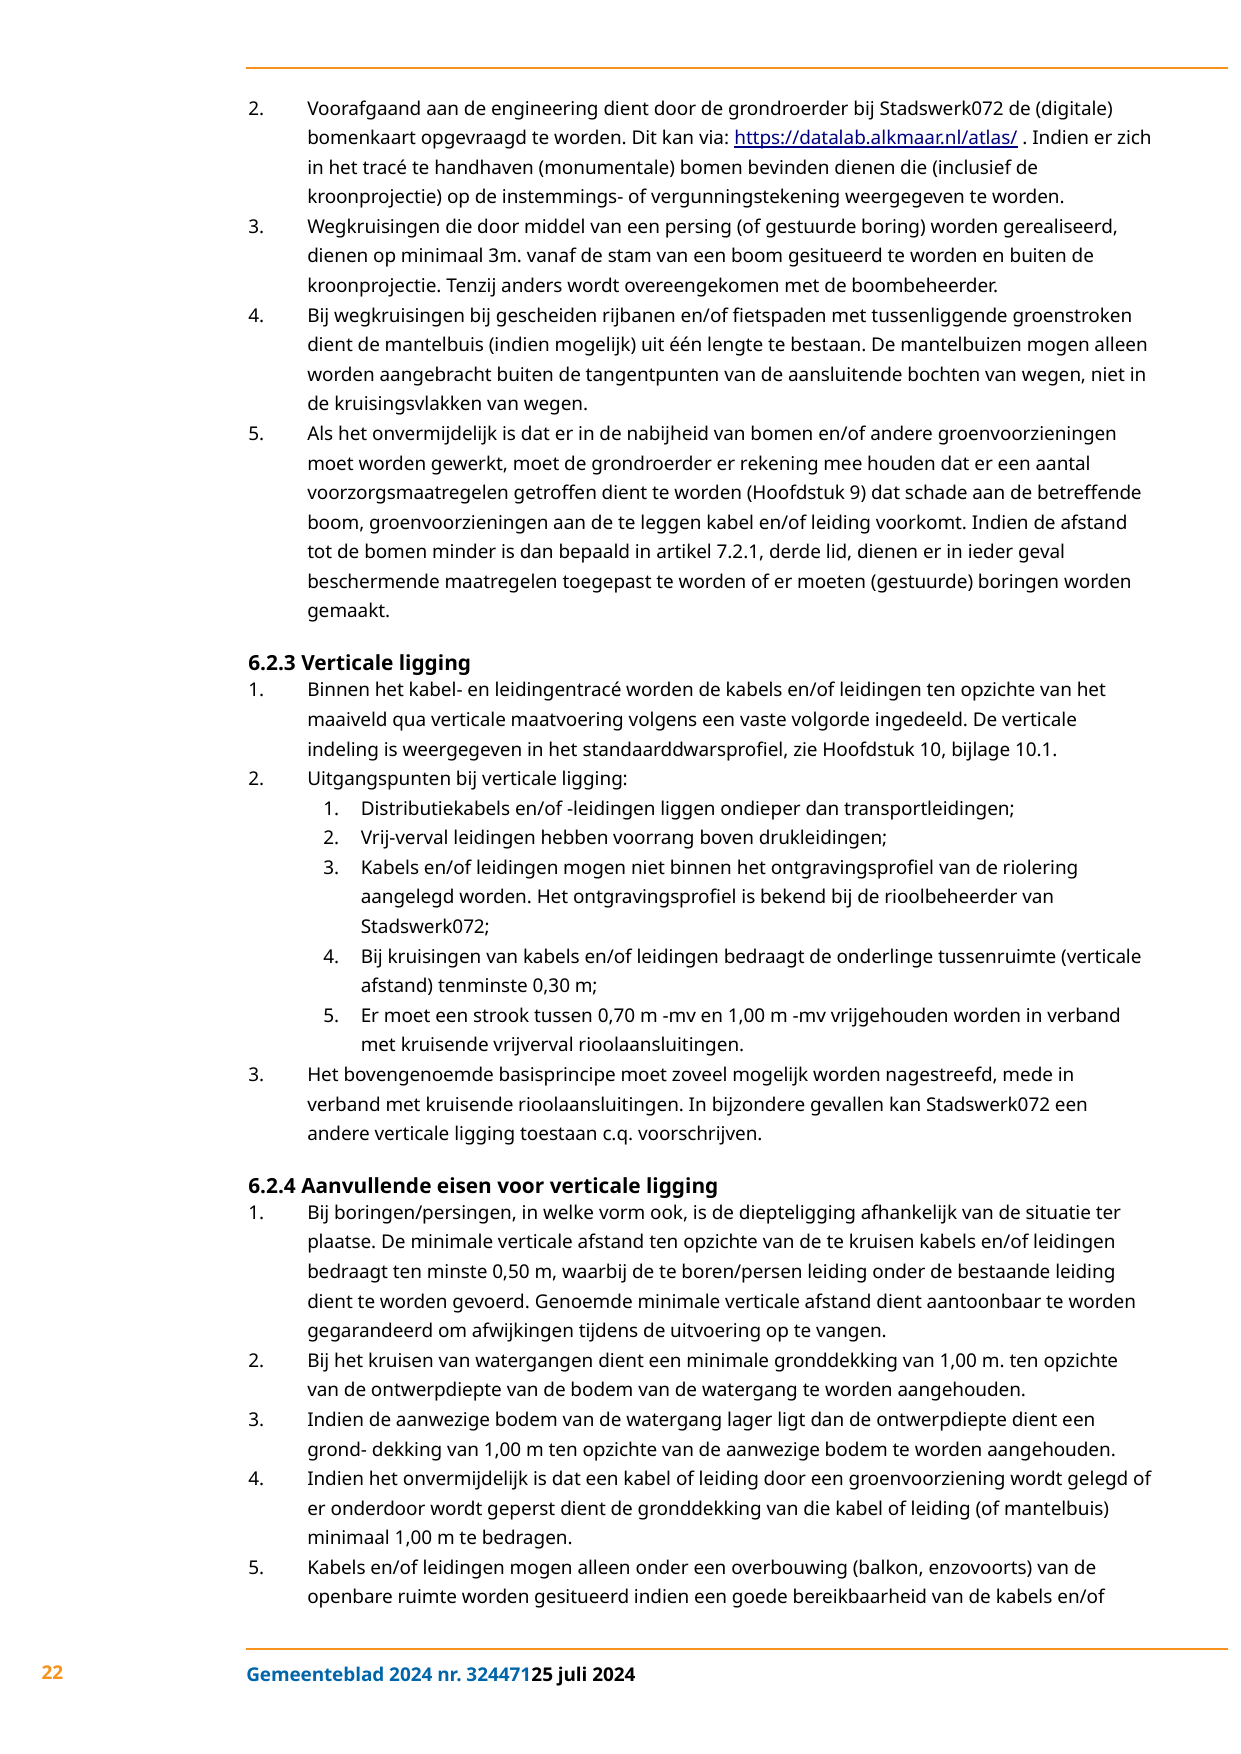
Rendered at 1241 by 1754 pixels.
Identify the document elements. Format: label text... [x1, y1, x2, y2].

list Binnen het kabel- en leidingentracé worden de kabels en/of leidingen ten opzichte van het maaiveld qua verticale maatvoering volgens een vaste volgorde ingedeeld. De verticale indeling is weergegeven in het standaarddwarsprofiel, zie Hoofdstuk 10, bijlage 10.1. [248, 677, 1152, 761]
list Kabels en/of leidingen mogen alleen onder een overbouwing (balkon, enzovoorts) van de openbare ruimte worden gesitueerd indien een goede bereikbaarheid van de kabels en/of [248, 1554, 1152, 1609]
list Indien de aanwezige bodem van de watergang lager ligt dan de ontwerpdiepte dient een grond- dekking van 1,00 m ten opzichte van de aanwezige bodem te worden aangehouden. [248, 1406, 1152, 1462]
text 6.2.4 Aanvullende eisen voor verticale ligging [248, 1171, 1152, 1199]
list Als het onvermijdelijk is dat er in de nabijheid van bomen en/of andere groenvoorzieningen moet worden gewerkt, moet de grondroerder er rekening mee houden dat er een aantal voorzorgsmaatregelen getroffen dient te worden (Hoofdstuk 9) dat schade aan de betreffende boom, groenvoorzieningen aan de te leggen kabel en/of leiding voorkomt. Indien de afstand tot de bomen minder is dan bepaald in artikel 7.2.1, derde lid, dienen er in ieder geval beschermende maatregelen toegepast te worden of er moeten (gestuurde) boringen worden gemaakt. [248, 420, 1152, 623]
text 6.2.3 Verticale ligging [248, 648, 1152, 677]
picture [41, 47, 231, 172]
list Bij het kruisen van watergangen dient een minimale gronddekking van 1,00 m. ten opzichte van de ontwerpdiepte van de bodem van de watergang te worden aangehouden. [248, 1347, 1152, 1402]
list Uitgangspunten bij verticale ligging: [248, 765, 1152, 791]
list Distributiekabels en/of -leidingen liggen ondieper dan transportleidingen; [323, 795, 1152, 821]
list Bij boringen/persingen, in welke vorm ook, is de diepteligging afhankelijk van de situatie ter plaatse. De minimale verticale afstand ten opzichte van de te kruisen kabels en/of leidingen bedraagt ten minste 0,50 m, waarbij de te boren/persen leiding onder de bestaande leiding dient te worden gevoerd. Genoemde minimale verticale afstand dient aantoonbaar te worden gegarandeerd om afwijkingen tijdens de uitvoering op te vangen. [248, 1199, 1152, 1343]
list Indien het onvermijdelijk is dat een kabel of leiding door een groenvoorziening wordt gelegd of er onderdoor wordt geperst dient de gronddekking van die kabel of leiding (of mantelbuis) minimaal 1,00 m te bedragen. [248, 1465, 1152, 1550]
list Er moet een strook tussen 0,70 m -mv en 1,00 m -mv vrijgehouden worden in verband met kruisende vrijverval rioolaansluitingen. [323, 1002, 1152, 1057]
list Bij kruisingen van kabels en/of leidingen bedraagt de onderlinge tussenruimte (verticale afstand) tenminste 0,30 m; [323, 943, 1152, 998]
list Voorafgaand aan de engineering dient door de grondroerder bij Stadswerk072 de (digitale) bomenkaart opgevraagd te worden. Dit kan via: https://datalab.alkmaar.nl/atlas/ . Indien er zich in het tracé te handhaven (monumentale) bomen bevinden dienen die (inclusief de kroonprojectie) op de instemmings- of vergunningstekening weergegeven te worden. [248, 95, 1152, 209]
list Wegkruisingen die door middel van een persing (of gestuurde boring) worden gerealiseerd, dienen op minimaal 3m. vanaf de stam van een boom gesitueerd te worden en buiten de kroonprojectie. Tenzij anders wordt overeengekomen met de boombeheerder. [248, 213, 1152, 298]
list Vrij-verval leidingen hebben voorrang boven drukleidingen; [323, 824, 1152, 850]
list Bij wegkruisingen bij gescheiden rijbanen en/of fietspaden met tussenliggende groenstroken dient de mantelbuis (indien mogelijk) uit één lengte te bestaan. De mantelbuizen mogen alleen worden aangebracht buiten de tangentpunten van de aansluitende bochten van wegen, niet in de kruisingsvlakken van wegen. [248, 302, 1152, 416]
list Het bovengenoemde basisprincipe moet zoveel mogelijk worden nagestreefd, mede in verband met kruisende rioolaansluitingen. In bijzondere gevallen kan Stadswerk072 een andere verticale ligging toestaan c.q. voorschrijven. [248, 1061, 1152, 1146]
list Kabels en/of leidingen mogen niet binnen het ontgravingsprofiel van de riolering aangelegd worden. Het ontgravingsprofiel is bekend bij de rioolbeheerder van Stadswerk072; [323, 854, 1152, 939]
